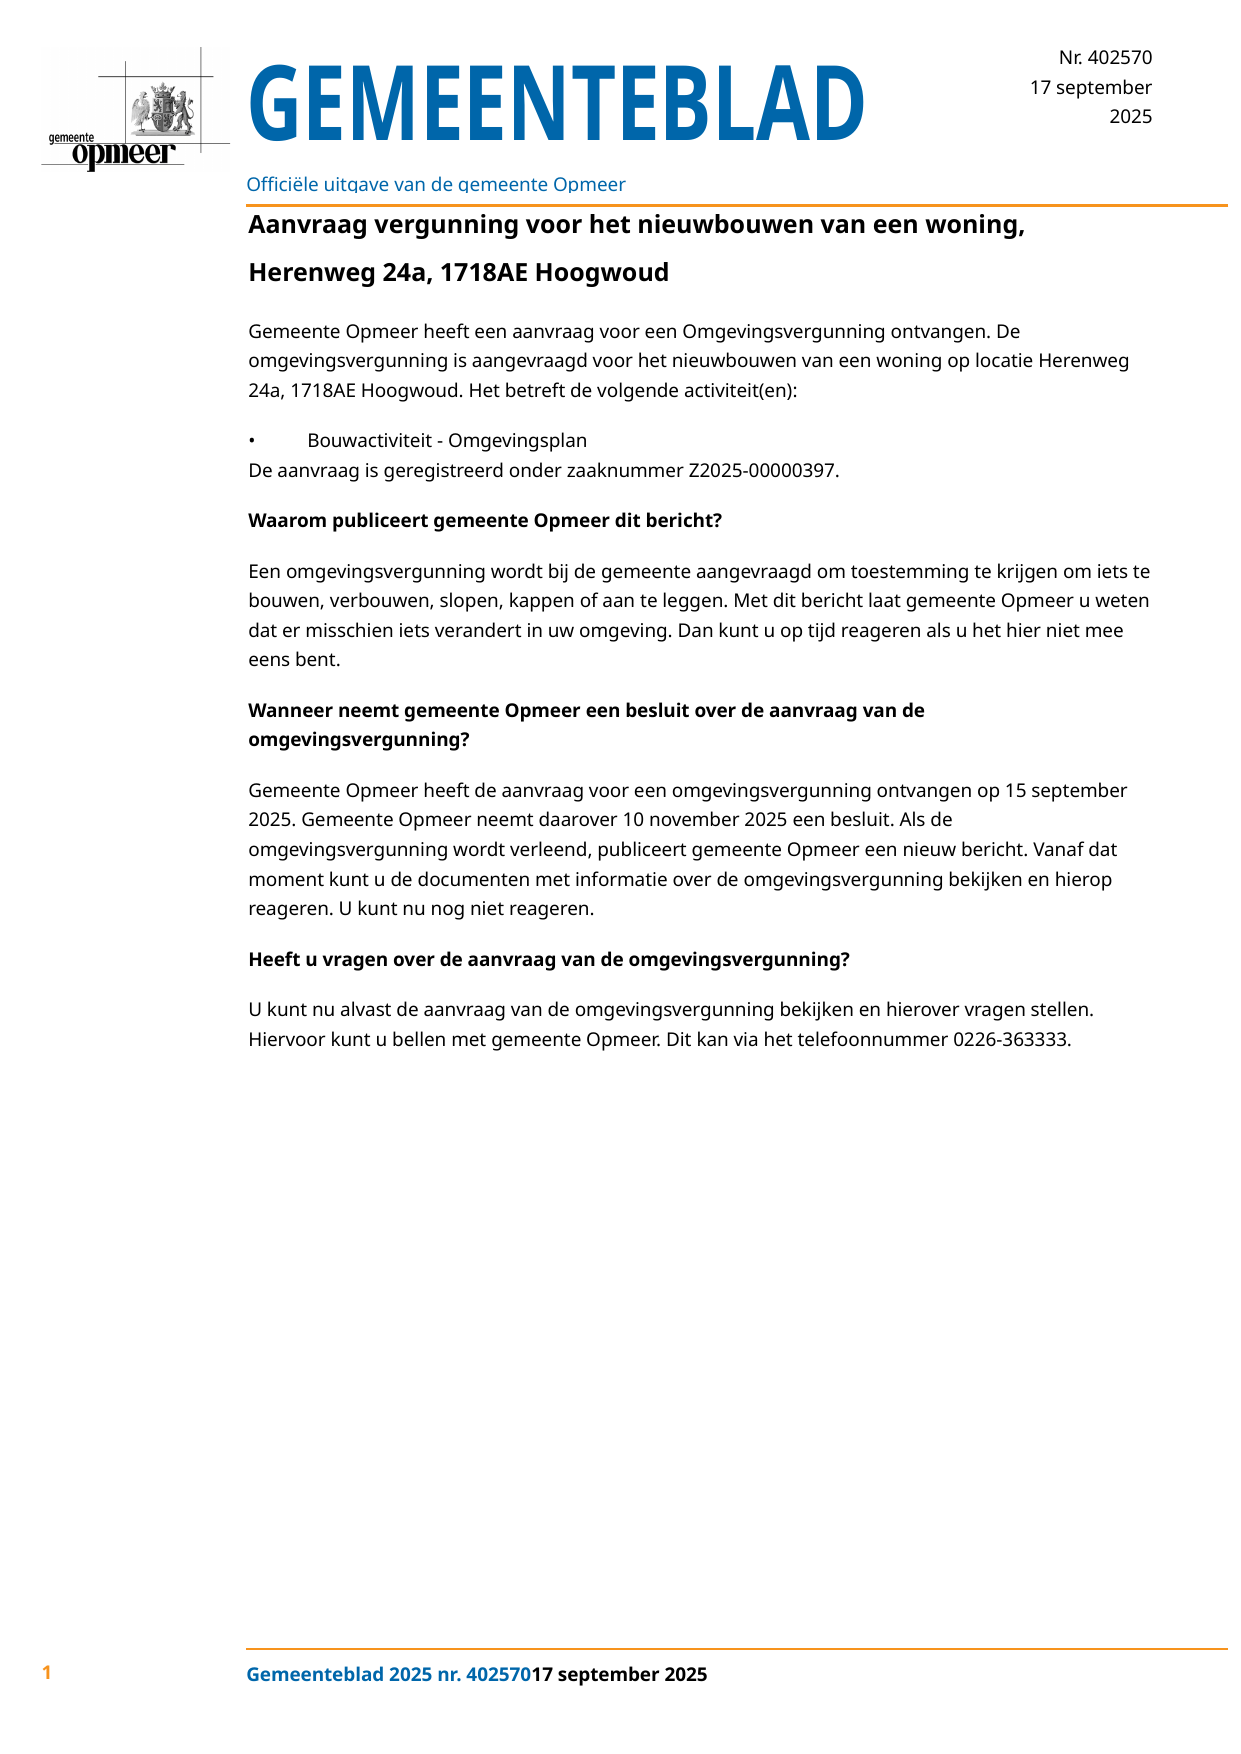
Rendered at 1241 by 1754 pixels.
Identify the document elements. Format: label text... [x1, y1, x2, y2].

text Aanvraag vergunning voor het nieuwbouwen van een woning, Herenweg 24a, 1718AE Hoogwoud [248, 207, 1152, 288]
text Heeft u vragen over de aanvraag van de omgevingsvergunning? [248, 946, 1152, 972]
text Gemeente Opmeer heeft de aanvraag voor een omgevingsvergunning ontvangen op 15 september 2025. Gemeente Opmeer neemt daarover 10 november 2025 een besluit. Als de omgevingsvergunning wordt verleend, publiceert gemeente Opmeer een nieuw bericht. Vanaf dat moment kunt u de documenten met informatie over de omgevingsvergunning bekijken en hierop reageren. U kunt nu nog niet reageren. [248, 777, 1152, 921]
text Waarom publiceert gemeente Opmeer dit bericht? [248, 507, 1152, 533]
text Een omgevingsvergunning wordt bij de gemeente aangevraagd om toestemming te krijgen om iets te bouwen, verbouwen, slopen, kappen of aan te leggen. Met dit bericht laat gemeente Opmeer u weten dat er misschien iets verandert in uw omgeving. Dan kunt u op tijd reageren als u het hier niet mee eens bent. [248, 558, 1152, 672]
list Bouwactiviteit - Omgevingsplan [248, 427, 1152, 453]
text Wanneer neemt gemeente Opmeer een besluit over de aanvraag van de omgevingsvergunning? [248, 697, 1152, 752]
text U kunt nu alvast de aanvraag van de omgevingsvergunning bekijken en hierover vragen stellen. Hiervoor kunt u bellen met gemeente Opmeer. Dit kan via het telefoonnummer 0226-363333. [248, 996, 1152, 1052]
text Gemeente Opmeer heeft een aanvraag voor een Omgevingsvergunning ontvangen. De omgevingsvergunning is aangevraagd voor het nieuwbouwen van een woning op locatie Herenweg 24a, 1718AE Hoogwoud. Het betreft de volgende activiteit(en): [248, 318, 1152, 403]
text De aanvraag is geregistreerd onder zaaknummer Z2025-00000397. [248, 457, 1152, 483]
picture [41, 47, 231, 172]
